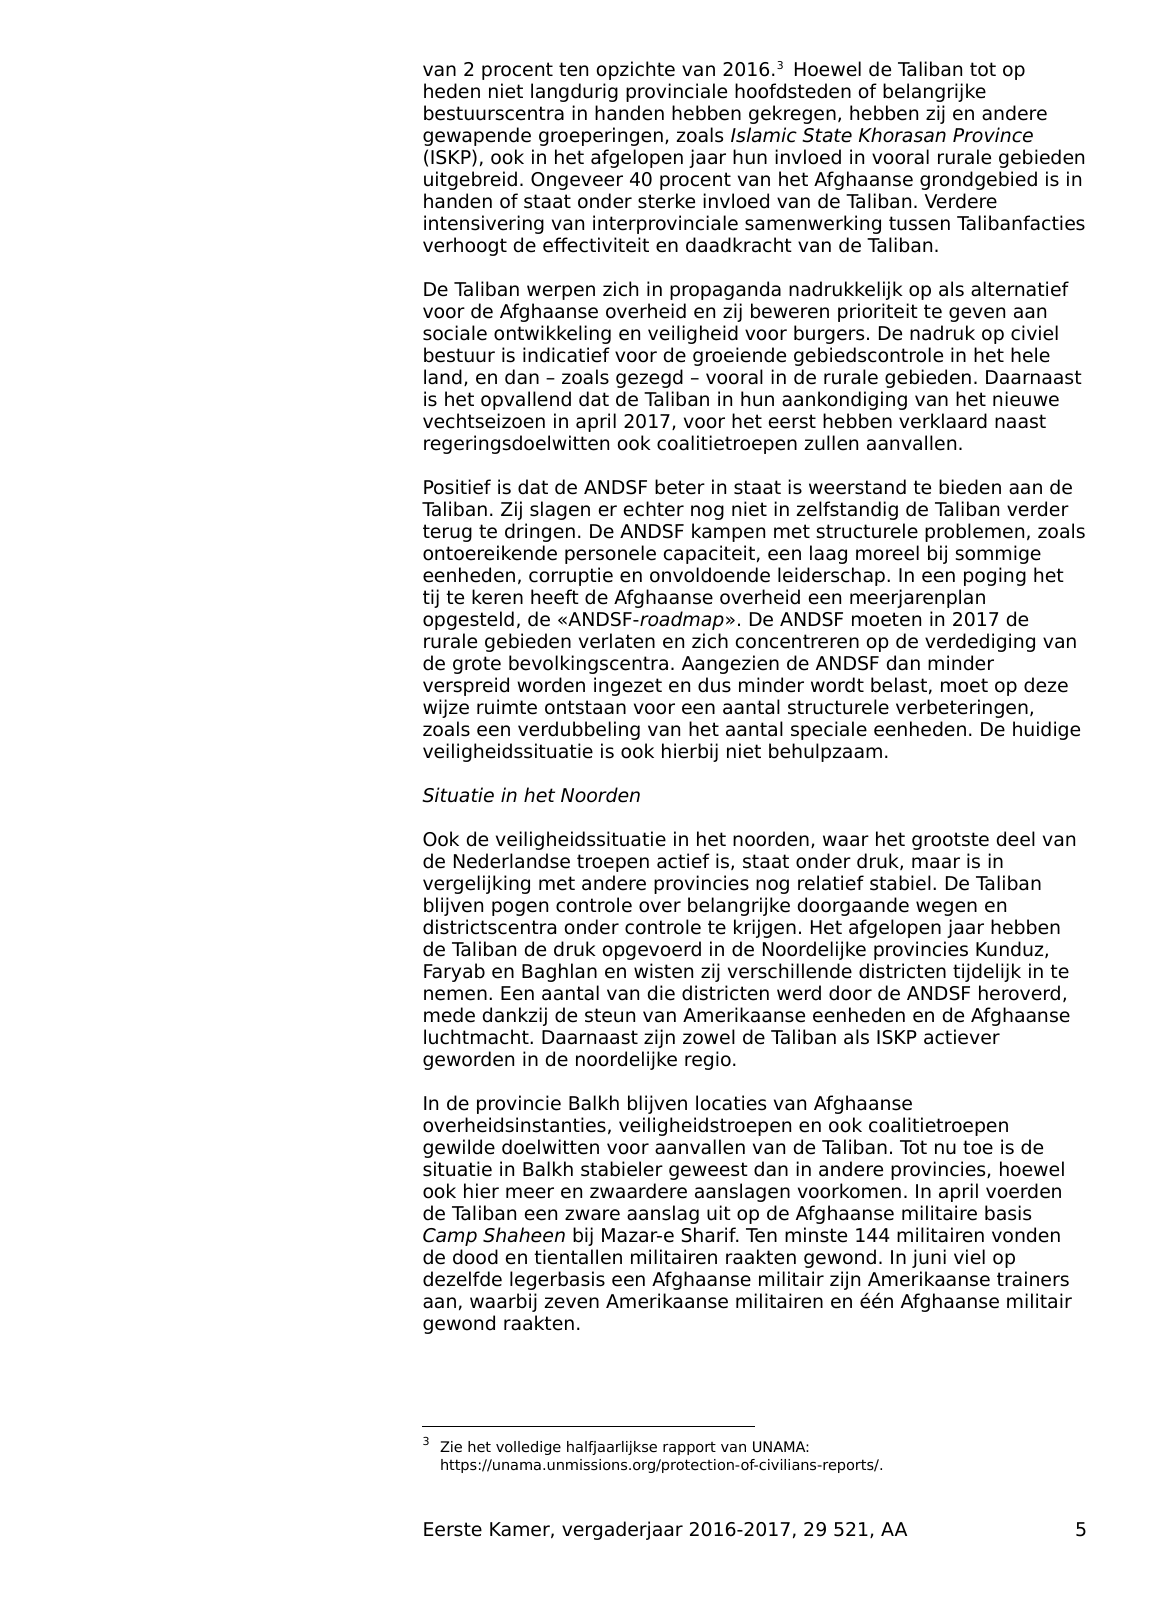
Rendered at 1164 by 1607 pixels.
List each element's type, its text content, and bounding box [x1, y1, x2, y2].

text van 2 procent ten opzichte van 2016. Hoewel de Taliban tot op heden niet langdurig provinciale hoofdsteden of belangrijke bestuurscentra in handen hebben gekregen, hebben zij en andere gewapende groeperingen, zoals Islamic State Khorasan Province (ISKP), ook in het afgelopen jaar hun invloed in vooral rurale gebieden uitgebreid. Ongeveer 40 procent van het Afghaanse grondgebied is in handen of staat onder sterke invloed van de Taliban. Verdere intensivering van interprovinciale samenwerking tussen Talibanfacties verhoogt de effectiviteit en daadkracht van de Taliban. [422, 59, 1087, 257]
text Ook de veiligheidssituatie in het noorden, waar het grootste deel van de Nederlandse troepen actief is, staat onder druk, maar is in vergelijking met andere provincies nog relatief stabiel. De Taliban blijven pogen controle over belangrijke doorgaande wegen en districtscentra onder controle te krijgen. Het afgelopen jaar hebben de Taliban de druk opgevoerd in de Noordelijke provincies Kunduz, Faryab en Baghlan en wisten zij verschillende districten tijdelijk in te nemen. Een aantal van die districten werd door de ANDSF heroverd, mede dankzij de steun van Amerikaanse eenheden en de Afghaanse luchtmacht. Daarnaast zijn zowel de Taliban als ISKP actiever geworden in de noordelijke regio. [422, 829, 1087, 1071]
subtitle Situatie in het Noorden [422, 785, 1087, 807]
text In de provincie Balkh blijven locaties van Afghaanse overheidsinstanties, veiligheidstroepen en ook coalitietroepen gewilde doelwitten voor aanvallen van de Taliban. Tot nu toe is de situatie in Balkh stabieler geweest dan in andere provincies, hoewel ook hier meer en zwaardere aanslagen voorkomen. In april voerden de Taliban een zware aanslag uit op de Afghaanse militaire basis Camp Shaheen bij Mazar-e Sharif. Ten minste 144 militairen vonden de dood en tientallen militairen raakten gewond. In juni viel op dezelfde legerbasis een Afghaanse militair zijn Amerikaanse trainers aan, waarbij zeven Amerikaanse militairen en één Afghaanse militair gewond raakten. [422, 1093, 1087, 1335]
text De Taliban werpen zich in propaganda nadrukkelijk op als alternatief voor de Afghaanse overheid en zij beweren prioriteit te geven aan sociale ontwikkeling en veiligheid voor burgers. De nadruk op civiel bestuur is indicatief voor de groeiende gebiedscontrole in het hele land, en dan – zoals gezegd – vooral in de rurale gebieden. Daarnaast is het opvallend dat de Taliban in hun aankondiging van het nieuwe vechtseizoen in april 2017, voor het eerst hebben verklaard naast regeringsdoelwitten ook coalitietroepen zullen aanvallen. [422, 279, 1087, 455]
text Zie het volledige halfjaarlijkse rapport van UNAMA: https://unama.unmissions.org/protection-of-civilians-reports/. [422, 1435, 1087, 1474]
text Positief is dat de ANDSF beter in staat is weerstand te bieden aan de Taliban. Zij slagen er echter nog niet in zelfstandig de Taliban verder terug te dringen. De ANDSF kampen met structurele problemen, zoals ontoereikende personele capaciteit, een laag moreel bij sommige eenheden, corruptie en onvoldoende leiderschap. In een poging het tij te keren heeft de Afghaanse overheid een meerjarenplan opgesteld, de «ANDSF-roadmap». De ANDSF moeten in 2017 de rurale gebieden verlaten en zich concentreren op de verdediging van de grote bevolkingscentra. Aangezien de ANDSF dan minder verspreid worden ingezet en dus minder wordt belast, moet op deze wijze ruimte ontstaan voor een aantal structurele verbeteringen, zoals een verdubbeling van het aantal speciale eenheden. De huidige veiligheidssituatie is ook hierbij niet behulpzaam. [422, 477, 1087, 763]
